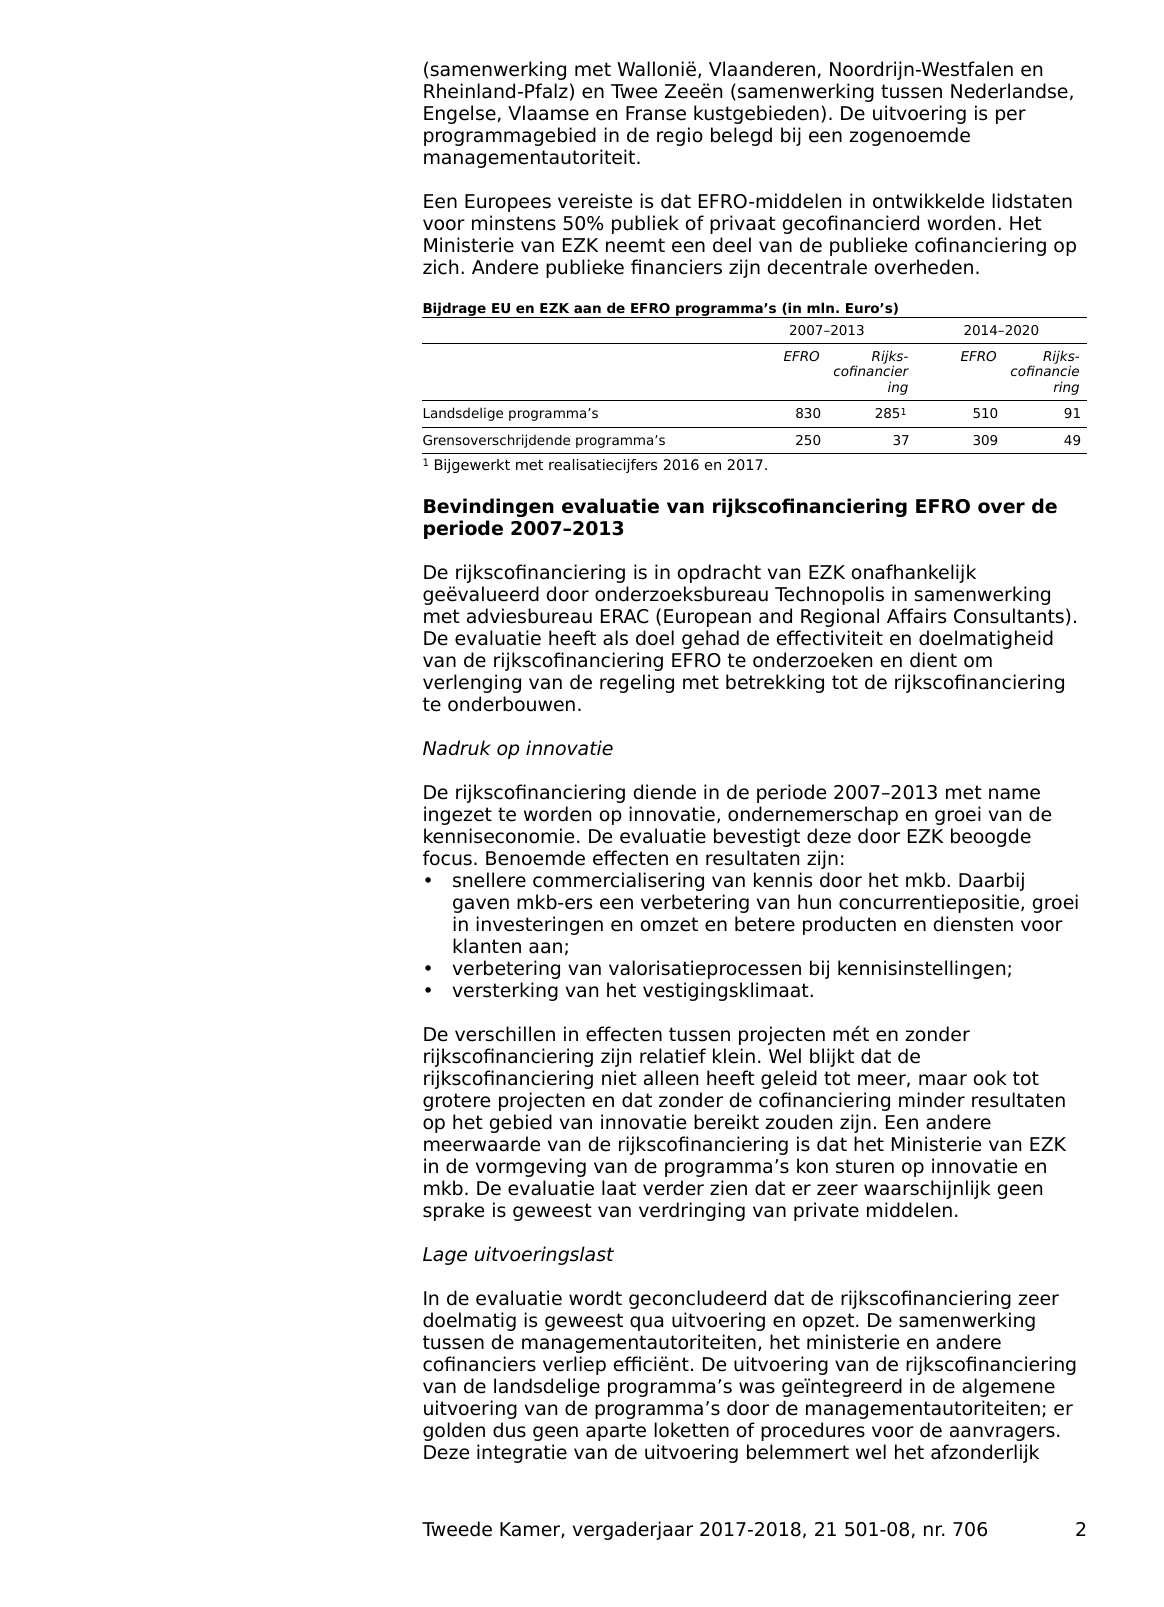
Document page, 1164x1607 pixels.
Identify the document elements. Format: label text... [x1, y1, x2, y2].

table_cell 2007–2013 [738, 318, 915, 343]
table_cell EFRO [915, 344, 1004, 400]
text In de evaluatie wordt geconcludeerd dat de rijkscofinanciering zeer doelmatig is geweest qua uitvoering en opzet. De samenwerking tussen de managementautoriteiten, het ministerie en andere cofinanciers verliep efficiënt. De uitvoering van de rijkscofinanciering van de landsdelige programma’s was geïntegreerd in de algemene uitvoering van de programma’s door de managementautoriteiten; er golden dus geen aparte loketten of procedures voor de aanvragers. Deze integratie van de uitvoering belemmert wel het afzonderlijk [422, 1288, 1087, 1464]
text • versterking van het vestigingsklimaat. [422, 980, 1087, 1002]
text (samenwerking met Wallonië, Vlaanderen, Noordrijn-Westfalen en Rheinland-Pfalz) en Twee Zeeën (samenwerking tussen Nederlandse, Engelse, Vlaamse en Franse kustgebieden). De uitvoering is per programmagebied in de regio belegd bij een zogenoemde managementautoriteit. [422, 59, 1087, 169]
table_cell 250 [738, 428, 827, 453]
table_cell Landsdelige programma’s [422, 401, 738, 427]
subtitle Nadruk op innovatie [422, 738, 1087, 760]
subtitle Bevindingen evaluatie van rijkscofinanciering EFRO over de periode 2007–2013 [422, 496, 1087, 540]
table_cell 830 [738, 401, 827, 427]
table_cell 2014–2020 [915, 318, 1087, 343]
table_cell EFRO [738, 344, 827, 400]
table_header Bijdrage EU en EZK aan de EFRO programma’s (in mln. Euro’s) [422, 301, 1087, 317]
table_cell 1 Bijgewerkt met realisatiecijfers 2016 en 2017. [422, 454, 1087, 473]
table_cell Grensoverschrijdende programma’s [422, 428, 738, 453]
table_cell 2851 [827, 401, 915, 427]
table_cell [422, 344, 738, 400]
table_cell [422, 318, 738, 343]
text Een Europees vereiste is dat EFRO-middelen in ontwikkelde lidstaten voor minstens 50% publiek of privaat gecofinancierd worden. Het Ministerie van EZK neemt een deel van de publieke cofinanciering op zich. Andere publieke financiers zijn decentrale overheden. [422, 191, 1087, 279]
table_cell 309 [915, 428, 1004, 453]
table_cell Rijks- cofinanciering [1004, 344, 1087, 400]
table_cell 91 [1004, 401, 1087, 427]
text De rijkscofinanciering diende in de periode 2007–2013 met name ingezet te worden op innovatie, ondernemerschap en groei van de kenniseconomie. De evaluatie bevestigt deze door EZK beoogde focus. Benoemde effecten en resultaten zijn: [422, 782, 1087, 870]
text De verschillen in effecten tussen projecten mét en zonder rijkscofinanciering zijn relatief klein. Wel blijkt dat de rijkscofinanciering niet alleen heeft geleid tot meer, maar ook tot grotere projecten en dat zonder de cofinanciering minder resultaten op het gebied van innovatie bereikt zouden zijn. Een andere meerwaarde van de rijkscofinanciering is dat het Ministerie van EZK in de vormgeving van de programma’s kon sturen op innovatie en mkb. De evaluatie laat verder zien dat er zeer waarschijnlijk geen sprake is geweest van verdringing van private middelen. [422, 1024, 1087, 1222]
table_cell Rijks- cofinanciering [827, 344, 915, 400]
text De rijkscofinanciering is in opdracht van EZK onafhankelijk geëvalueerd door onderzoeksbureau Technopolis in samenwerking met adviesbureau ERAC (European and Regional Affairs Consultants). De evaluatie heeft als doel gehad de effectiviteit en doelmatigheid van de rijkscofinanciering EFRO te onderzoeken en dient om verlenging van de regeling met betrekking tot de rijkscofinanciering te onderbouwen. [422, 562, 1087, 716]
table_cell 49 [1004, 428, 1087, 453]
table_cell 37 [827, 428, 915, 453]
text • snellere commercialisering van kennis door het mkb. Daarbij gaven mkb-ers een verbetering van hun concurrentiepositie, groei in investeringen en omzet en betere producten en diensten voor klanten aan; [422, 870, 1087, 958]
table_cell 510 [915, 401, 1004, 427]
text • verbetering van valorisatieprocessen bij kennisinstellingen; [422, 958, 1087, 980]
subtitle Lage uitvoeringslast [422, 1244, 1087, 1266]
